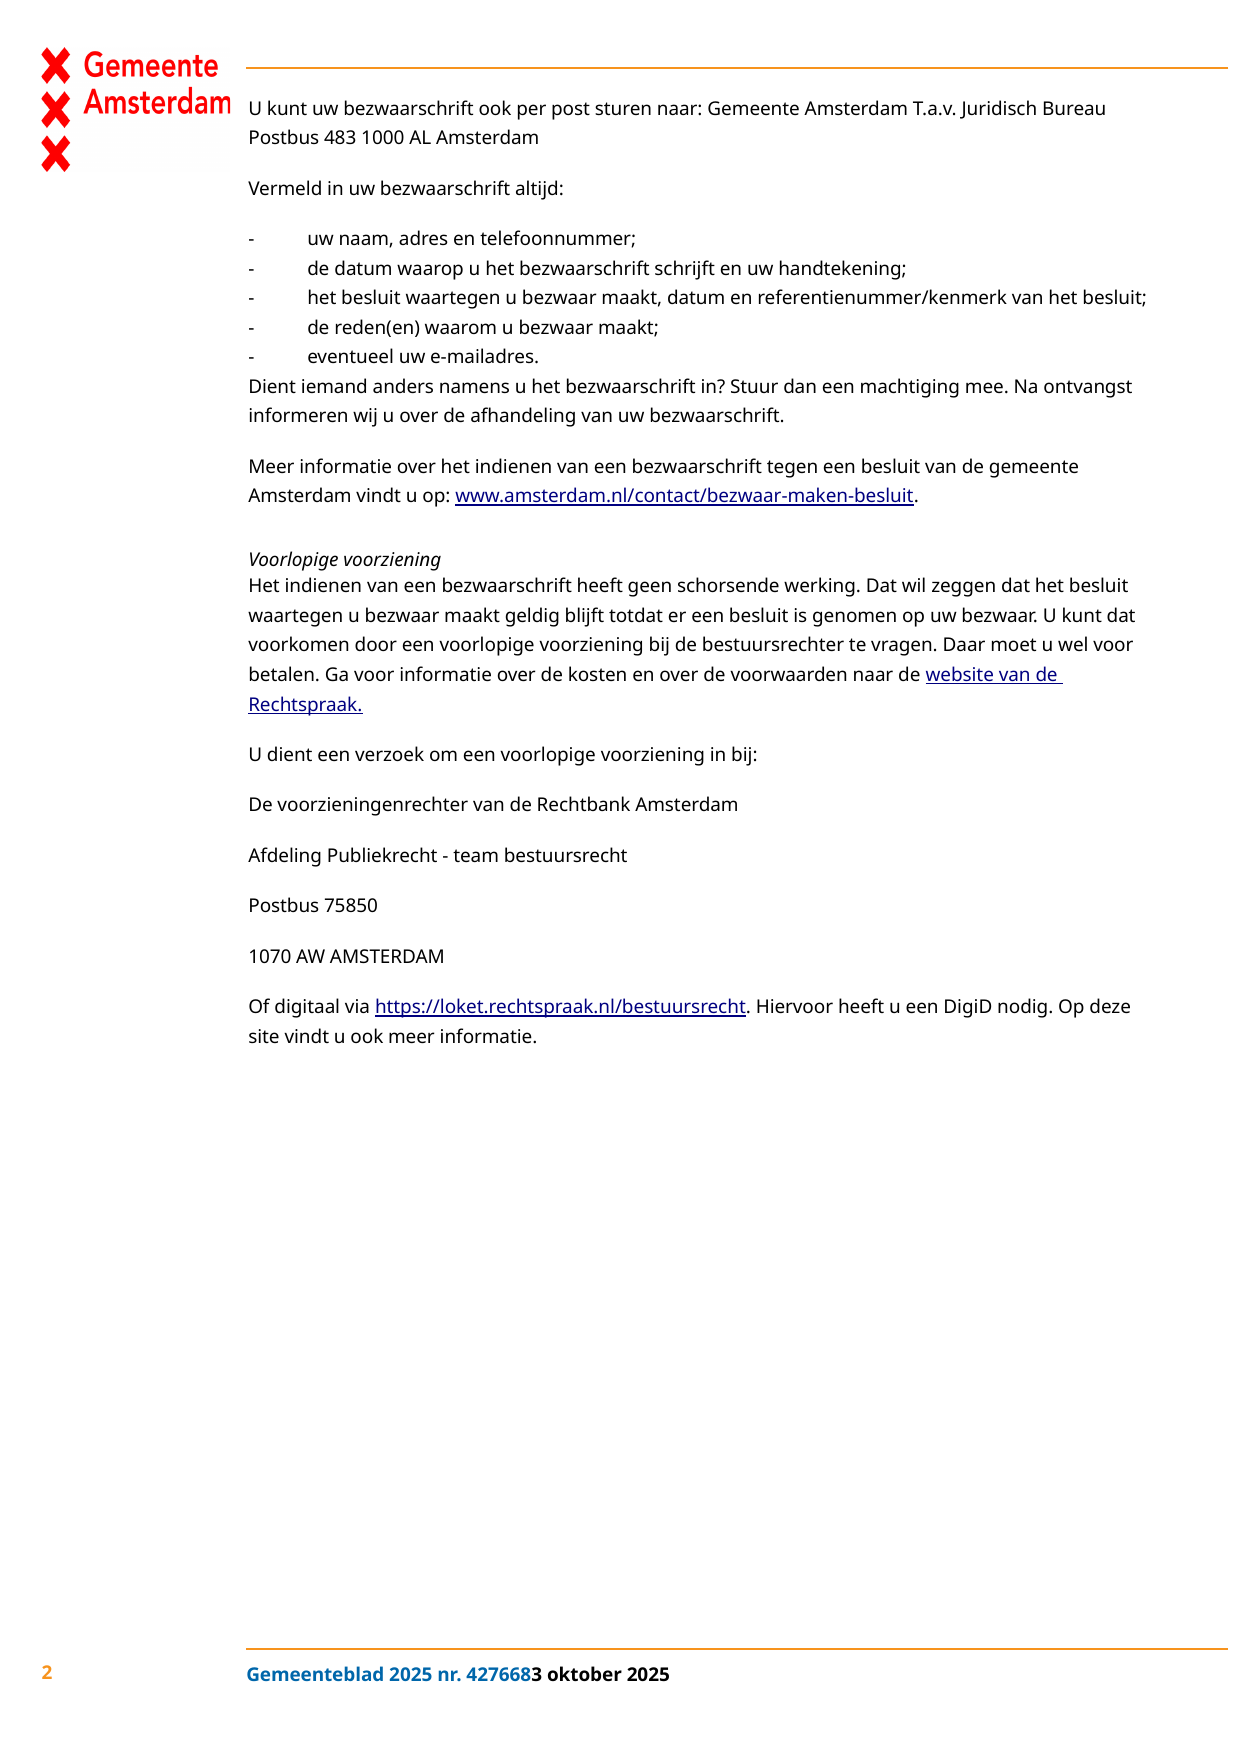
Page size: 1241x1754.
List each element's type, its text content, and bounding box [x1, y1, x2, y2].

text 1070 AW AMSTERDAM [248, 943, 1152, 968]
picture [41, 47, 231, 172]
list de datum waarop u het bezwaarschrift schrijft en uw handtekening; [248, 255, 1152, 281]
text U dient een verzoek om een voorlopige voorziening in bij: [248, 741, 1152, 767]
list de reden(en) waarom u bezwaar maakt; [248, 314, 1152, 340]
text Vermeld in uw bezwaarschrift altijd: [248, 175, 1152, 201]
list uw naam, adres en telefoonnummer; [248, 225, 1152, 251]
text Of digitaal via https://loket.rechtspraak.nl/bestuursrecht. Hiervoor heeft u een DigiD nodig. Op deze site vindt u ook meer informatie. [248, 993, 1152, 1048]
text Voorlopige voorziening [248, 547, 1152, 572]
list eventueel uw e-mailadres. [248, 343, 1152, 369]
text Het indienen van een bezwaarschrift heeft geen schorsende werking. Dat wil zeggen dat het besluit waartegen u bezwaar maakt geldig blijft totdat er een besluit is genomen op uw bezwaar. U kunt dat voorkomen door een voorlopige voorziening bij de bestuursrechter te vragen. Daar moet u wel voor betalen. Ga voor informatie over de kosten en over de voorwaarden naar de website van de Rechtspraak. [248, 572, 1152, 716]
text Afdeling Publiekrecht - team bestuursrecht [248, 842, 1152, 868]
text Dient iemand anders namens u het bezwaarschrift in? Stuur dan een machtiging mee. Na ontvangst informeren wij u over de afhandeling van uw bezwaarschrift. [248, 373, 1152, 428]
text De voorzieningenrechter van de Rechtbank Amsterdam [248, 792, 1152, 817]
text U kunt uw bezwaarschrift ook per post sturen naar: Gemeente Amsterdam T.a.v. Juridisch Bureau Postbus 483 1000 AL Amsterdam [248, 95, 1152, 150]
text Postbus 75850 [248, 892, 1152, 918]
list het besluit waartegen u bezwaar maakt, datum en referentienummer/kenmerk van het besluit; [248, 284, 1152, 310]
text Meer informatie over het indienen van een bezwaarschrift tegen een besluit van de gemeente Amsterdam vindt u op: www.amsterdam.nl/contact/bezwaar-maken-besluit. [248, 453, 1152, 508]
